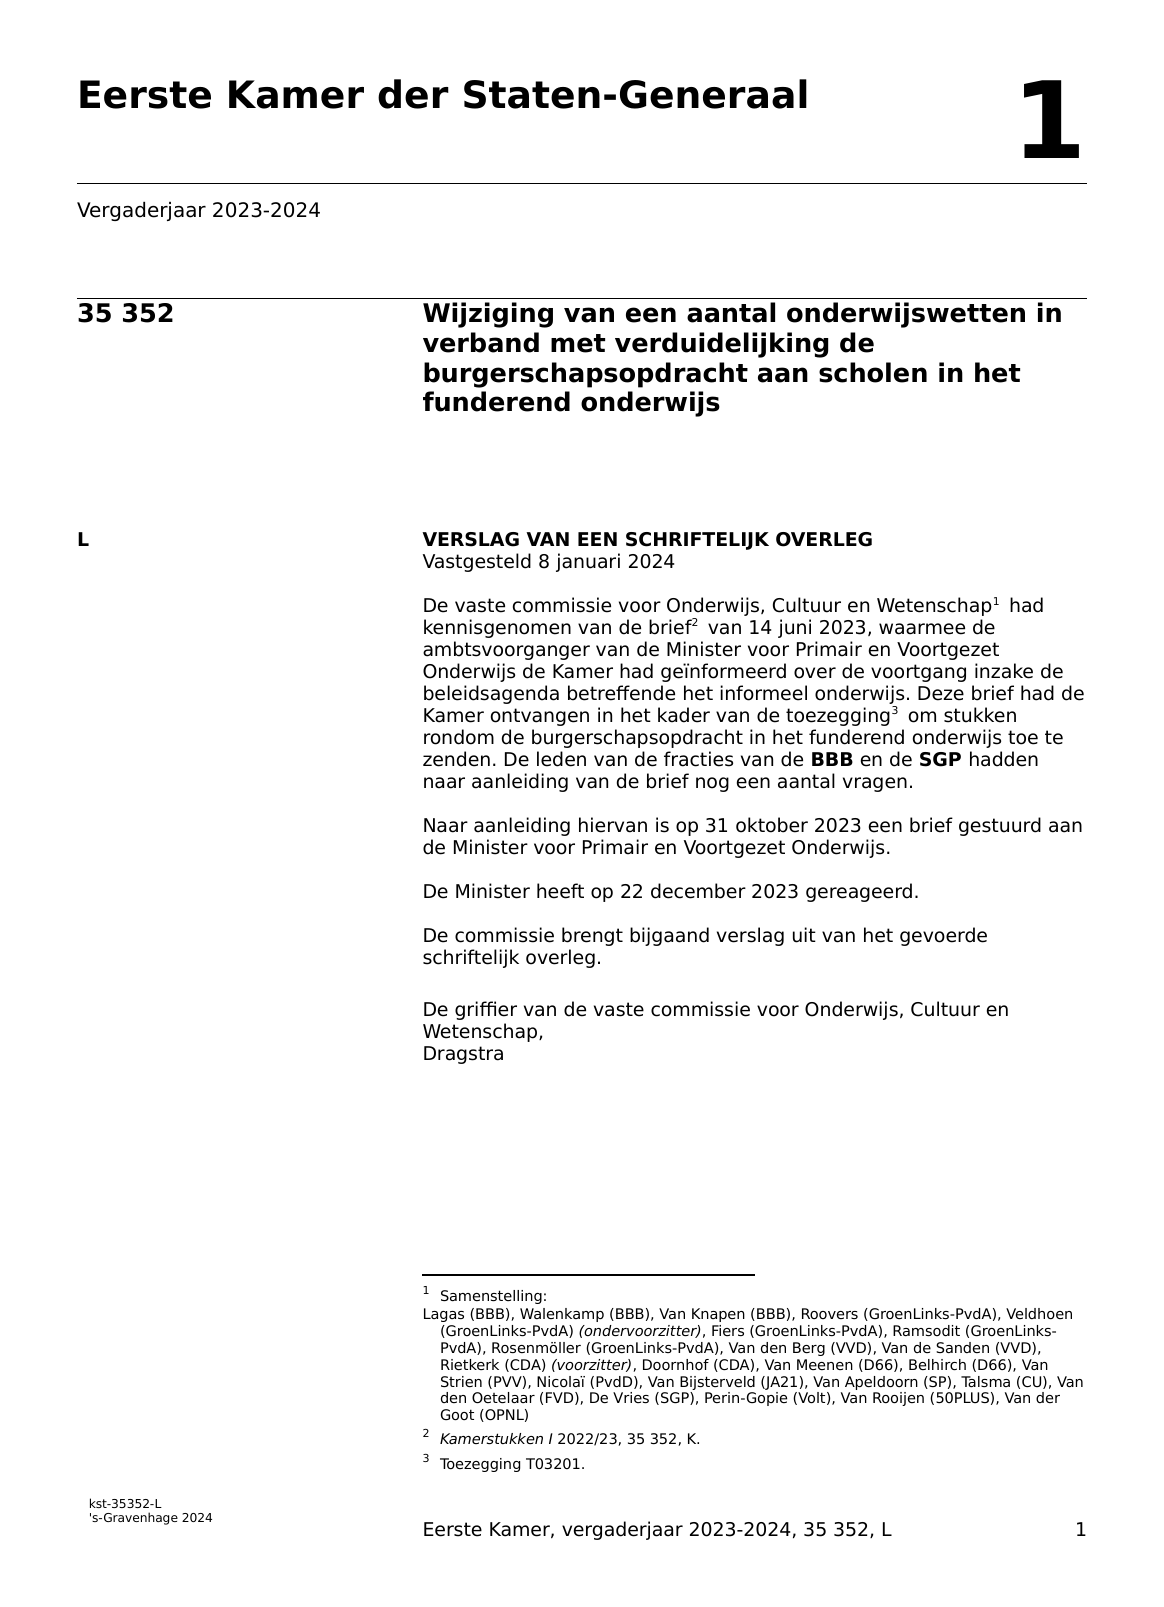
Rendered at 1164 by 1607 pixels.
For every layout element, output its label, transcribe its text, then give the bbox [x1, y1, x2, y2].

text Vastgesteld 8 januari 2024 [422, 551, 1087, 573]
text Toezegging T03201. [422, 1452, 1087, 1474]
table_header Eerste Kamer der Staten-Generaal [77, 59, 886, 183]
text 's-Gravenhage 2024 [88, 1511, 323, 1525]
table_cell Vergaderjaar 2023-2024 [77, 184, 1087, 298]
text Lagas (BBB), Walenkamp (BBB), Van Knapen (BBB), Roovers (GroenLinks-PvdA), Veldhoen (GroenLinks-PvdA) (ondervoorzitter), Fiers (GroenLinks-PvdA), Ramsodit (GroenLinks-PvdA), Rosenmöller (GroenLinks-PvdA), Van den Berg (VVD), Van de Sanden (VVD), Rietkerk (CDA) (voorzitter), Doornhof (CDA), Van Meenen (D66), Belhirch (D66), Van Strien (PVV), Nicolaï (PvdD), Van Bijsterveld (JA21), Van Apeldoorn (SP), Talsma (CU), Van den Oetelaar (FVD), De Vries (SGP), Perin-Gopie (Volt), Van Rooijen (50PLUS), Van der Goot (OPNL) [422, 1306, 1087, 1424]
text De griffier van de vaste commissie voor Onderwijs, Cultuur en Wetenschap, Dragstra [422, 999, 1087, 1065]
table_header 1 [886, 59, 1087, 183]
text Naar aanleiding hiervan is op 31 oktober 2023 een brief gestuurd aan de Minister voor Primair en Voortgezet Onderwijs. [422, 815, 1087, 859]
text Samenstelling: [422, 1284, 1087, 1306]
text De vaste commissie voor Onderwijs, Cultuur en Wetenschap had kennisgenomen van de brief van 14 juni 2023, waarmee de ambtsvoorganger van de Minister voor Primair en Voortgezet Onderwijs de Kamer had geïnformeerd over de voortgang inzake de beleidsagenda betreffende het informeel onderwijs. Deze brief had de Kamer ontvangen in het kader van de toezegging om stukken rondom de burgerschapsopdracht in het funderend onderwijs toe te zenden. De leden van de fracties van de BBB en de SGP hadden naar aanleiding van de brief nog een aantal vragen. [422, 595, 1087, 793]
text De Minister heeft op 22 december 2023 gereageerd. [422, 881, 1087, 903]
subtitle L VERSLAG VAN EEN SCHRIFTELIJK OVERLEG [77, 529, 1087, 551]
text De commissie brengt bijgaand verslag uit van het gevoerde schriftelijk overleg. [422, 925, 1087, 969]
text kst-35352-L [88, 1497, 323, 1511]
subtitle 35 352 Wijziging van een aantal onderwijswetten in verband met verduidelijking de burgerschapsopdracht aan scholen in het funderend onderwijs [77, 299, 1087, 418]
text Kamerstukken I 2022/23, 35 352, K. [422, 1427, 1087, 1449]
